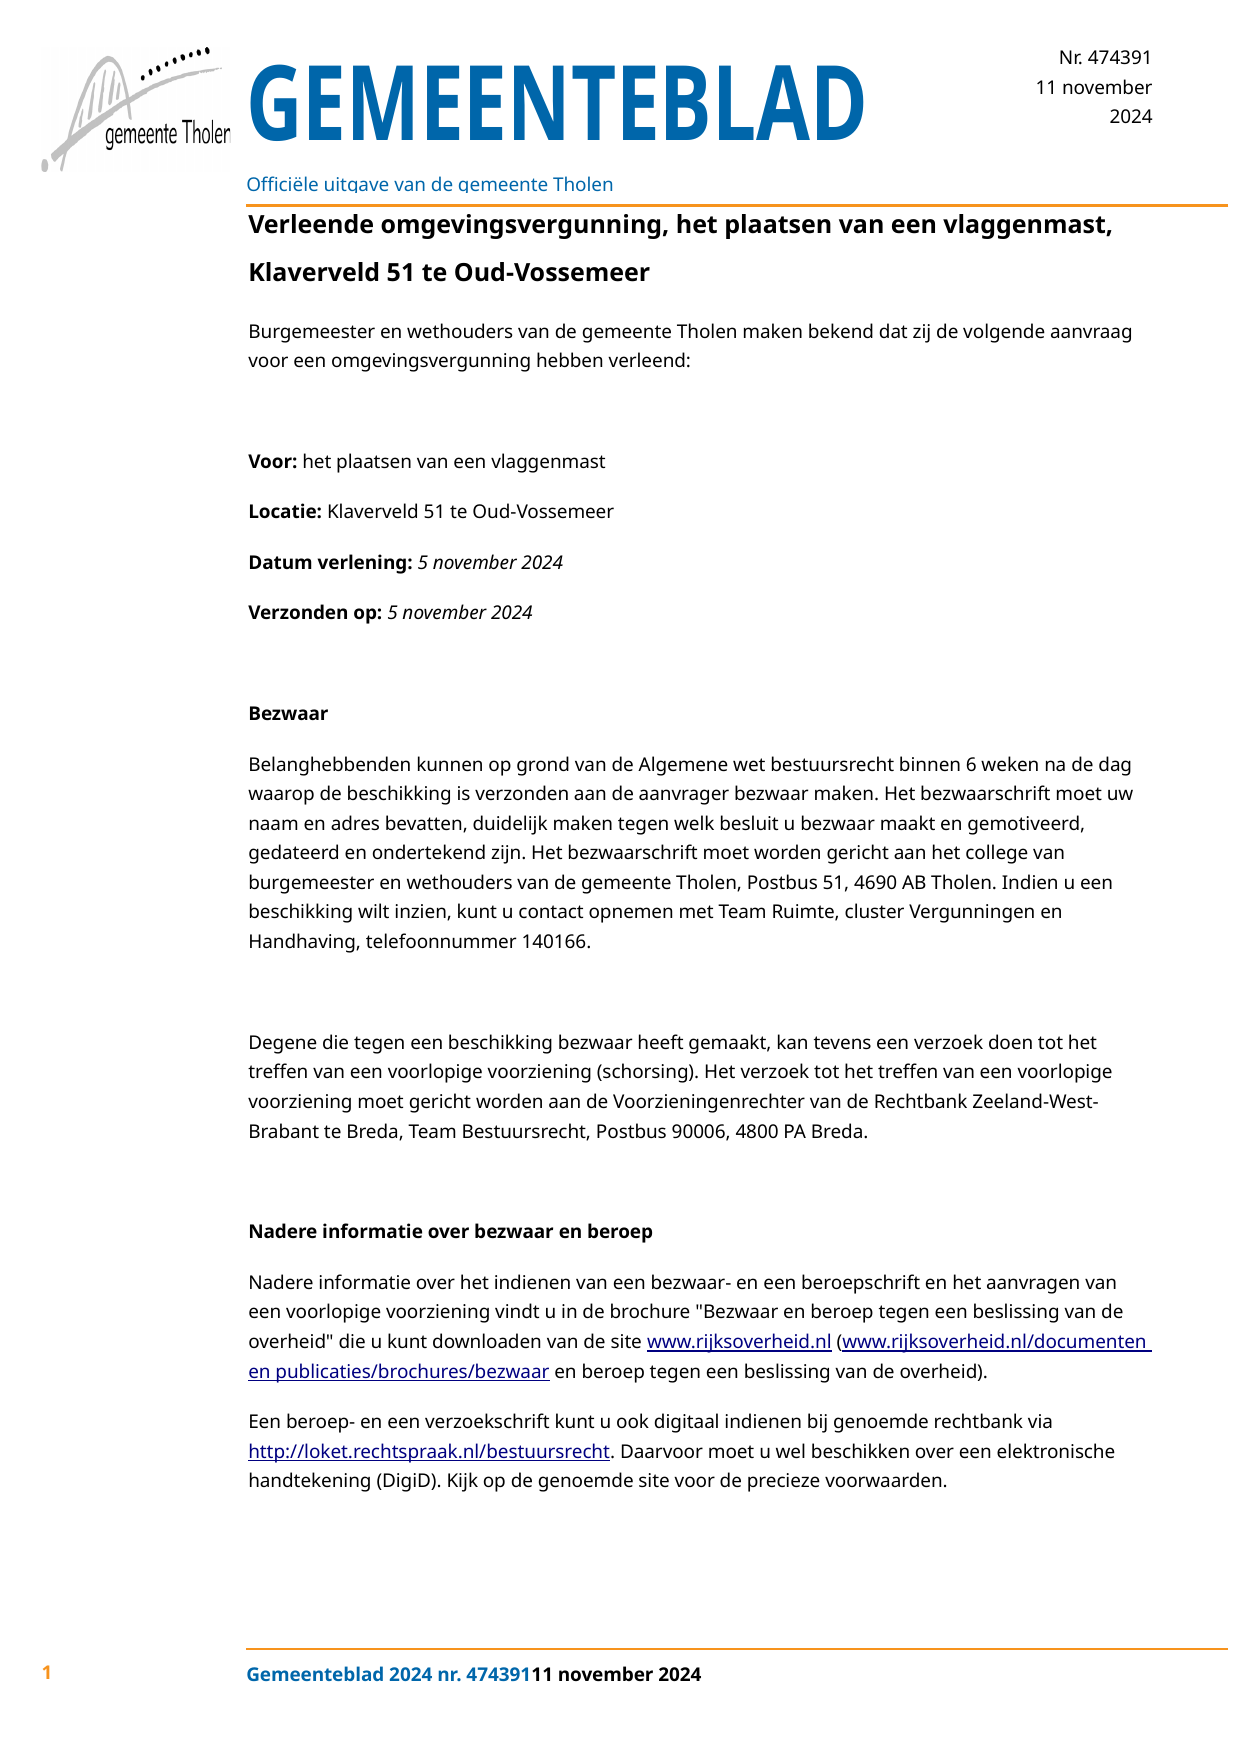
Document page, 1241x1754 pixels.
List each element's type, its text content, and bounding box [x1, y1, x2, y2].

text Locatie: Klaverveld 51 te Oud-Vossemeer [248, 499, 1152, 524]
text Een beroep- en een verzoekschrift kunt u ook digitaal indienen bij genoemde rechtbank via http://loket.rechtspraak.nl/bestuursrecht. Daarvoor moet u wel beschikken over een elektronische handtekening (DigiD). Kijk op de genoemde site voor de precieze voorwaarden. [248, 1408, 1152, 1493]
text Nadere informatie over het indienen van een bezwaar- en een beroepschrift en het aanvragen van een voorlopige voorziening vindt u in de brochure "Bezwaar en beroep tegen een beslissing van de overheid" die u kunt downloaden van de site www.rijksoverheid.nl (www.rijksoverheid.nl/documenten en publicaties/brochures/bezwaar en beroep tegen een beslissing van de overheid). [248, 1269, 1152, 1384]
text Verleende omgevingsvergunning, het plaatsen van een vlaggenmast, Klaverveld 51 te Oud-Vossemeer [248, 207, 1152, 288]
text Datum verlening: 5 november 2024 [248, 549, 1152, 575]
text Voor: het plaatsen van een vlaggenmast [248, 448, 1152, 474]
picture [41, 47, 231, 172]
text Nadere informatie over bezwaar en beroep [248, 1219, 1152, 1244]
text Verzonden op: 5 november 2024 [248, 599, 1152, 625]
text Burgemeester en wethouders van de gemeente Tholen maken bekend dat zij de volgende aanvraag voor een omgevingsvergunning hebben verleend: [248, 318, 1152, 373]
text Bezwaar [248, 700, 1152, 726]
text Belanghebbenden kunnen op grond van de Algemene wet bestuursrecht binnen 6 weken na de dag waarop de beschikking is verzonden aan de aanvrager bezwaar maken. Het bezwaarschrift moet uw naam en adres bevatten, duidelijk maken tegen welk besluit u bezwaar maakt en gemotiveerd, gedateerd en ondertekend zijn. Het bezwaarschrift moet worden gericht aan het college van burgemeester en wethouders van de gemeente Tholen, Postbus 51, 4690 AB Tholen. Indien u een beschikking wilt inzien, kunt u contact opnemen met Team Ruimte, cluster Vergunningen en Handhaving, telefoonnummer 140166. [248, 751, 1152, 954]
text Degene die tegen een beschikking bezwaar heeft gemaakt, kan tevens een verzoek doen tot het treffen van een voorlopige voorziening (schorsing). Het verzoek tot het treffen van een voorlopige voorziening moet gericht worden aan de Voorzieningenrechter van de Rechtbank Zeeland-West-Brabant te Breda, Team Bestuursrecht, Postbus 90006, 4800 PA Breda. [248, 1029, 1152, 1144]
